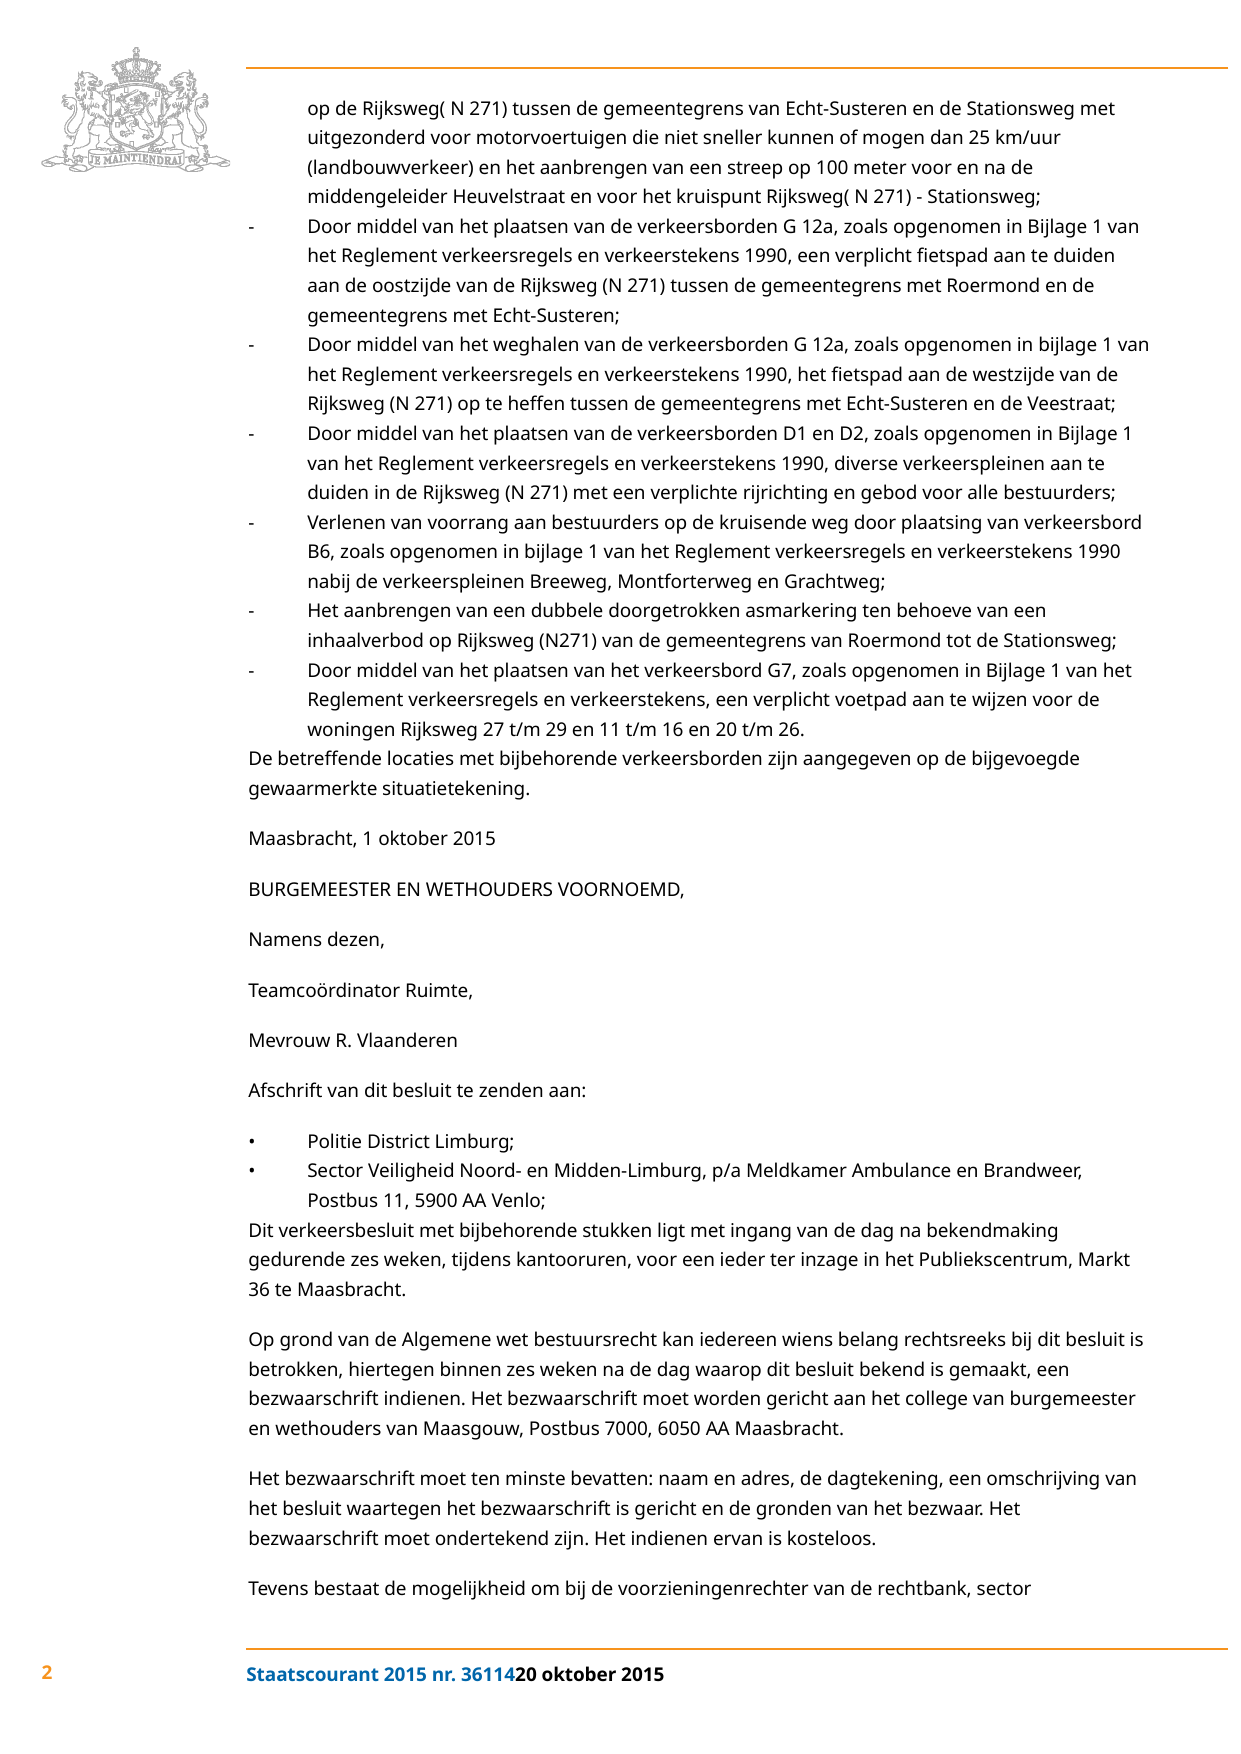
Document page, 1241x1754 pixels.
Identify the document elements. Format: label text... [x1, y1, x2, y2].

list Door middel van het plaatsen van het verkeersbord G7, zoals opgenomen in Bijlage 1 van het Reglement verkeersregels en verkeerstekens, een verplicht voetpad aan te wijzen voor de woningen Rijksweg 27 t/m 29 en 11 t/m 16 en 20 t/m 26. [248, 657, 1152, 742]
list Door middel van het plaatsen van de verkeersborden D1 en D2, zoals opgenomen in Bijlage 1 van het Reglement verkeersregels en verkeerstekens 1990, diverse verkeerspleinen aan te duiden in de Rijksweg (N 271) met een verplichte rijrichting en gebod voor alle bestuurders; [248, 420, 1152, 505]
text Namens dezen, [248, 926, 1152, 952]
text Dit verkeersbesluit met bijbehorende stukken ligt met ingang van de dag na bekendmaking gedurende zes weken, tijdens kantooruren, voor een ieder ter inzage in het Publiekscentrum, Markt 36 te Maasbracht. [248, 1217, 1152, 1302]
list Door middel van het weghalen van de verkeersborden G 12a, zoals opgenomen in bijlage 1 van het Reglement verkeersregels en verkeerstekens 1990, het fietspad aan de westzijde van de Rijksweg (N 271) op te heffen tussen de gemeentegrens met Echt-Susteren en de Veestraat; [248, 331, 1152, 416]
text Tevens bestaat de mogelijkheid om bij de voorzieningenrechter van de rechtbank, sector [248, 1575, 1152, 1601]
text BURGEMEESTER EN WETHOUDERS VOORNOEMD, [248, 876, 1152, 902]
text Teamcoördinator Ruimte, [248, 977, 1152, 1003]
list Sector Veiligheid Noord- en Midden-Limburg, p/a Meldkamer Ambulance en Brandweer, Postbus 11, 5900 AA Venlo; [248, 1158, 1152, 1213]
list Het aanbrengen van een dubbele doorgetrokken asmarkering ten behoeve van een inhaalverbod op Rijksweg (N271) van de gemeentegrens van Roermond tot de Stationsweg; [248, 598, 1152, 653]
list Door middel van het plaatsen van de verkeersborden G 12a, zoals opgenomen in Bijlage 1 van het Reglement verkeersregels en verkeerstekens 1990, een verplicht fietspad aan te duiden aan de oostzijde van de Rijksweg (N 271) tussen de gemeentegrens met Roermond en de gemeentegrens met Echt-Susteren; [248, 213, 1152, 328]
list Verlenen van voorrang aan bestuurders op de kruisende weg door plaatsing van verkeersbord B6, zoals opgenomen in bijlage 1 van het Reglement verkeersregels en verkeerstekens 1990 nabij de verkeerspleinen Breeweg, Montforterweg en Grachtweg; [248, 509, 1152, 594]
text Mevrouw R. Vlaanderen [248, 1027, 1152, 1053]
picture [41, 47, 231, 172]
text Maasbracht, 1 oktober 2015 [248, 826, 1152, 851]
text De betreffende locaties met bijbehorende verkeersborden zijn aangegeven op de bijgevoegde gewaarmerkte situatietekening. [248, 746, 1152, 801]
text Afschrift van dit besluit te zenden aan: [248, 1078, 1152, 1103]
list op de Rijksweg( N 271) tussen de gemeentegrens van Echt-Susteren en de Stationsweg met uitgezonderd voor motorvoertuigen die niet sneller kunnen of mogen dan 25 km/uur (landbouwverkeer) en het aanbrengen van een streep op 100 meter voor en na de middengeleider Heuvelstraat en voor het kruispunt Rijksweg( N 271) - Stationsweg; [248, 95, 1152, 209]
text Het bezwaarschrift moet ten minste bevatten: naam en adres, de dagtekening, een omschrijving van het besluit waartegen het bezwaarschrift is gericht en de gronden van het bezwaar. Het bezwaarschrift moet ondertekend zijn. Het indienen ervan is kosteloos. [248, 1466, 1152, 1551]
text Op grond van de Algemene wet bestuursrecht kan iedereen wiens belang rechtsreeks bij dit besluit is betrokken, hiertegen binnen zes weken na de dag waarop dit besluit bekend is gemaakt, een bezwaarschrift indienen. Het bezwaarschrift moet worden gericht aan het college van burgemeester en wethouders van Maasgouw, Postbus 7000, 6050 AA Maasbracht. [248, 1326, 1152, 1441]
list Politie District Limburg; [248, 1128, 1152, 1154]
